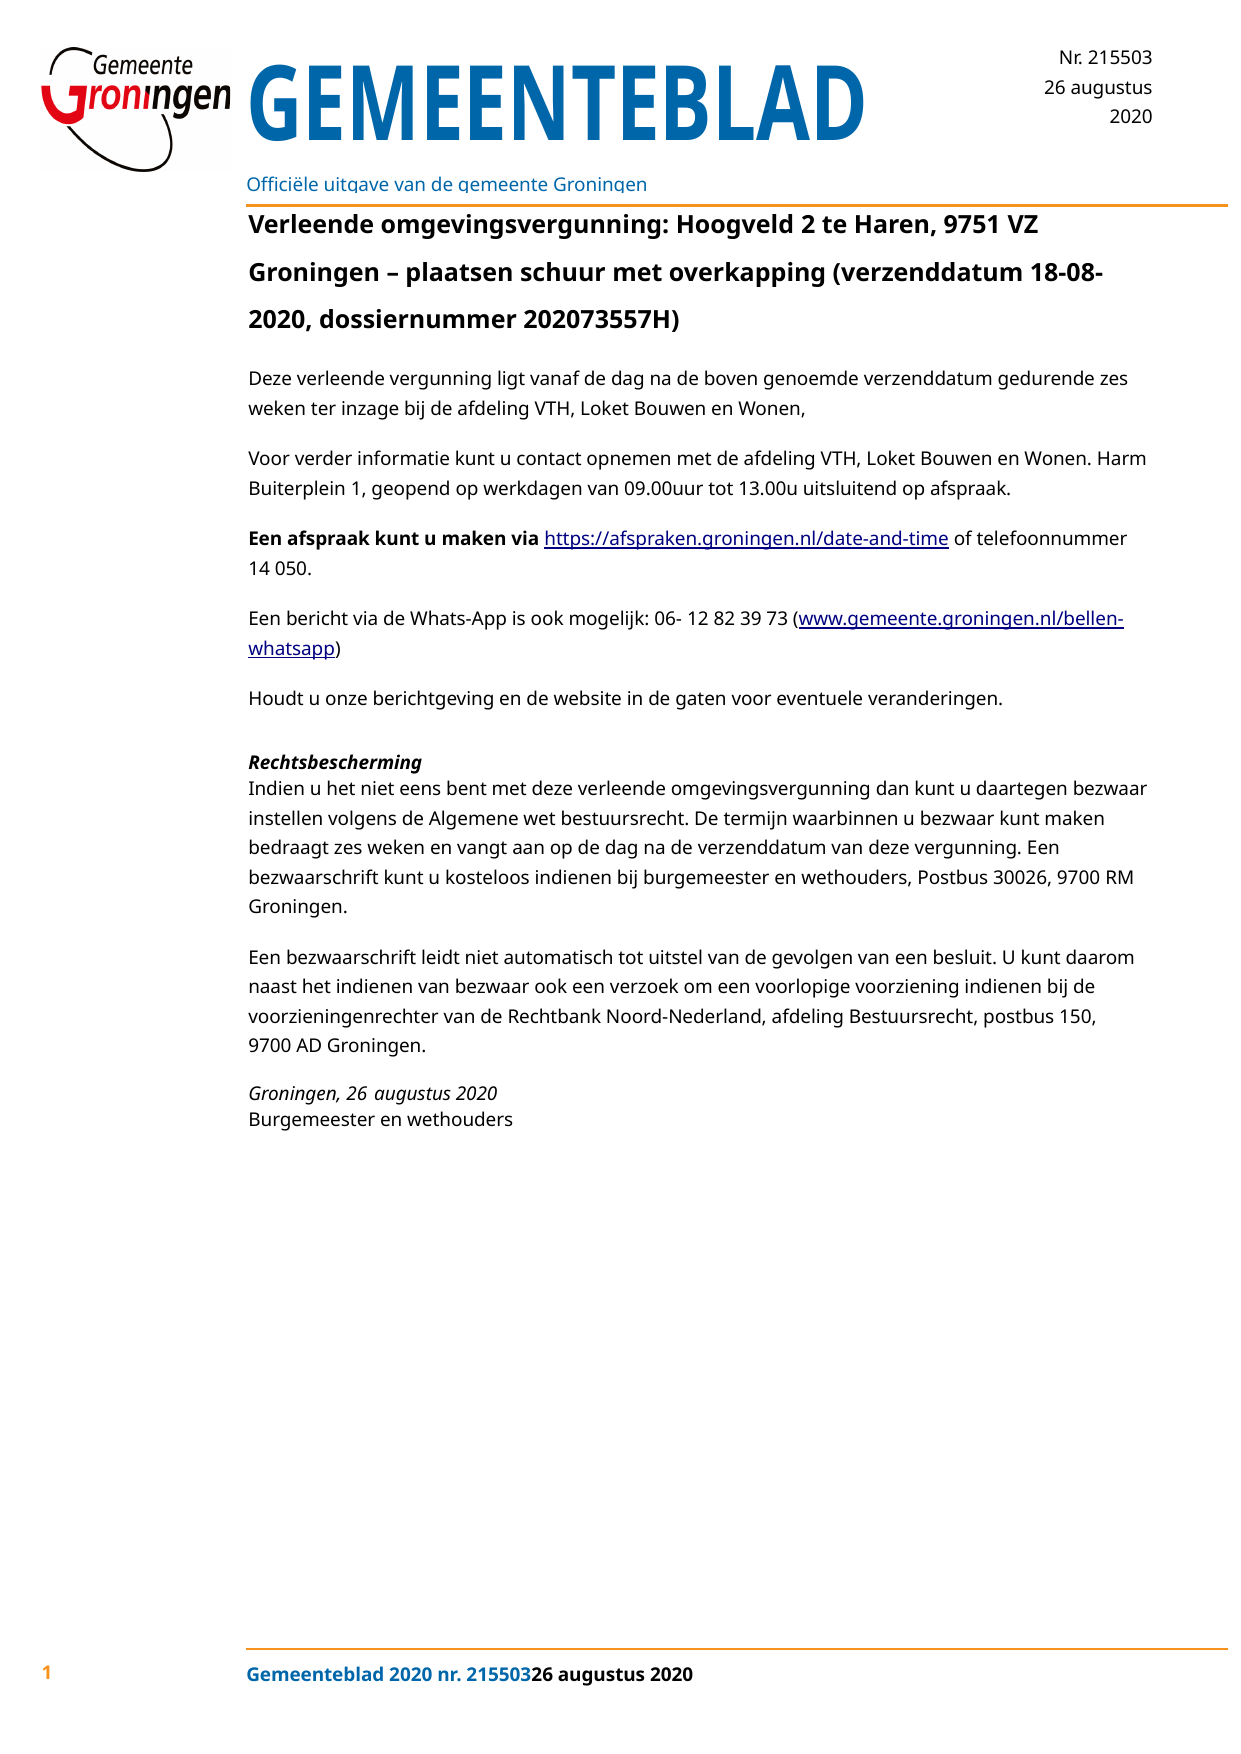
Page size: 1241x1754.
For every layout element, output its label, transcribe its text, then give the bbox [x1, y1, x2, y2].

text Rechtsbescherming [248, 749, 1152, 775]
text Indien u het niet eens bent met deze verleende omgevingsvergunning dan kunt u daartegen bezwaar instellen volgens de Algemene wet bestuursrecht. De termijn waarbinnen u bezwaar kunt maken bedraagt zes weken en vangt aan op de dag na de verzenddatum van deze vergunning. Een bezwaarschrift kunt u kosteloos indienen bij burgemeester en wethouders, Postbus 30026, 9700 RM Groningen. [248, 775, 1152, 919]
picture [41, 47, 231, 172]
text Verleende omgevingsvergunning: Hoogveld 2 te Haren, 9751 VZ Groningen – plaatsen schuur met overkapping (verzenddatum 18-08-2020, dossiernummer 202073557H) [248, 207, 1152, 336]
text Een afspraak kunt u maken via https://afspraken.groningen.nl/date-and-time of telefoonnummer 14 050. [248, 526, 1152, 581]
text Burgemeester en wethouders [248, 1106, 1152, 1132]
text Houdt u onze berichtgeving en de website in de gaten voor eventuele veranderingen. [248, 686, 1152, 711]
text Een bezwaarschrift leidt niet automatisch tot uitstel van de gevolgen van een besluit. U kunt daarom naast het indienen van bezwaar ook een verzoek om een voorlopige voorziening indienen bij de voorzieningenrechter van de Rechtbank Noord-Nederland, afdeling Bestuursrecht, postbus 150, 9700 AD Groningen. [248, 944, 1152, 1058]
text Voor verder informatie kunt u contact opnemen met de afdeling VTH, Loket Bouwen en Wonen. Harm Buiterplein 1, geopend op werkdagen van 09.00uur tot 13.00u uitsluitend op afspraak. [248, 446, 1152, 501]
text Groningen, 26 augustus 2020 [248, 1081, 1152, 1106]
text Deze verleende vergunning ligt vanaf de dag na de boven genoemde verzenddatum gedurende zes weken ter inzage bij de afdeling VTH, Loket Bouwen en Wonen, [248, 366, 1152, 421]
text Een bericht via de Whats-App is ook mogelijk: 06- 12 82 39 73 (www.gemeente.groningen.nl/bellen-whatsapp) [248, 606, 1152, 661]
